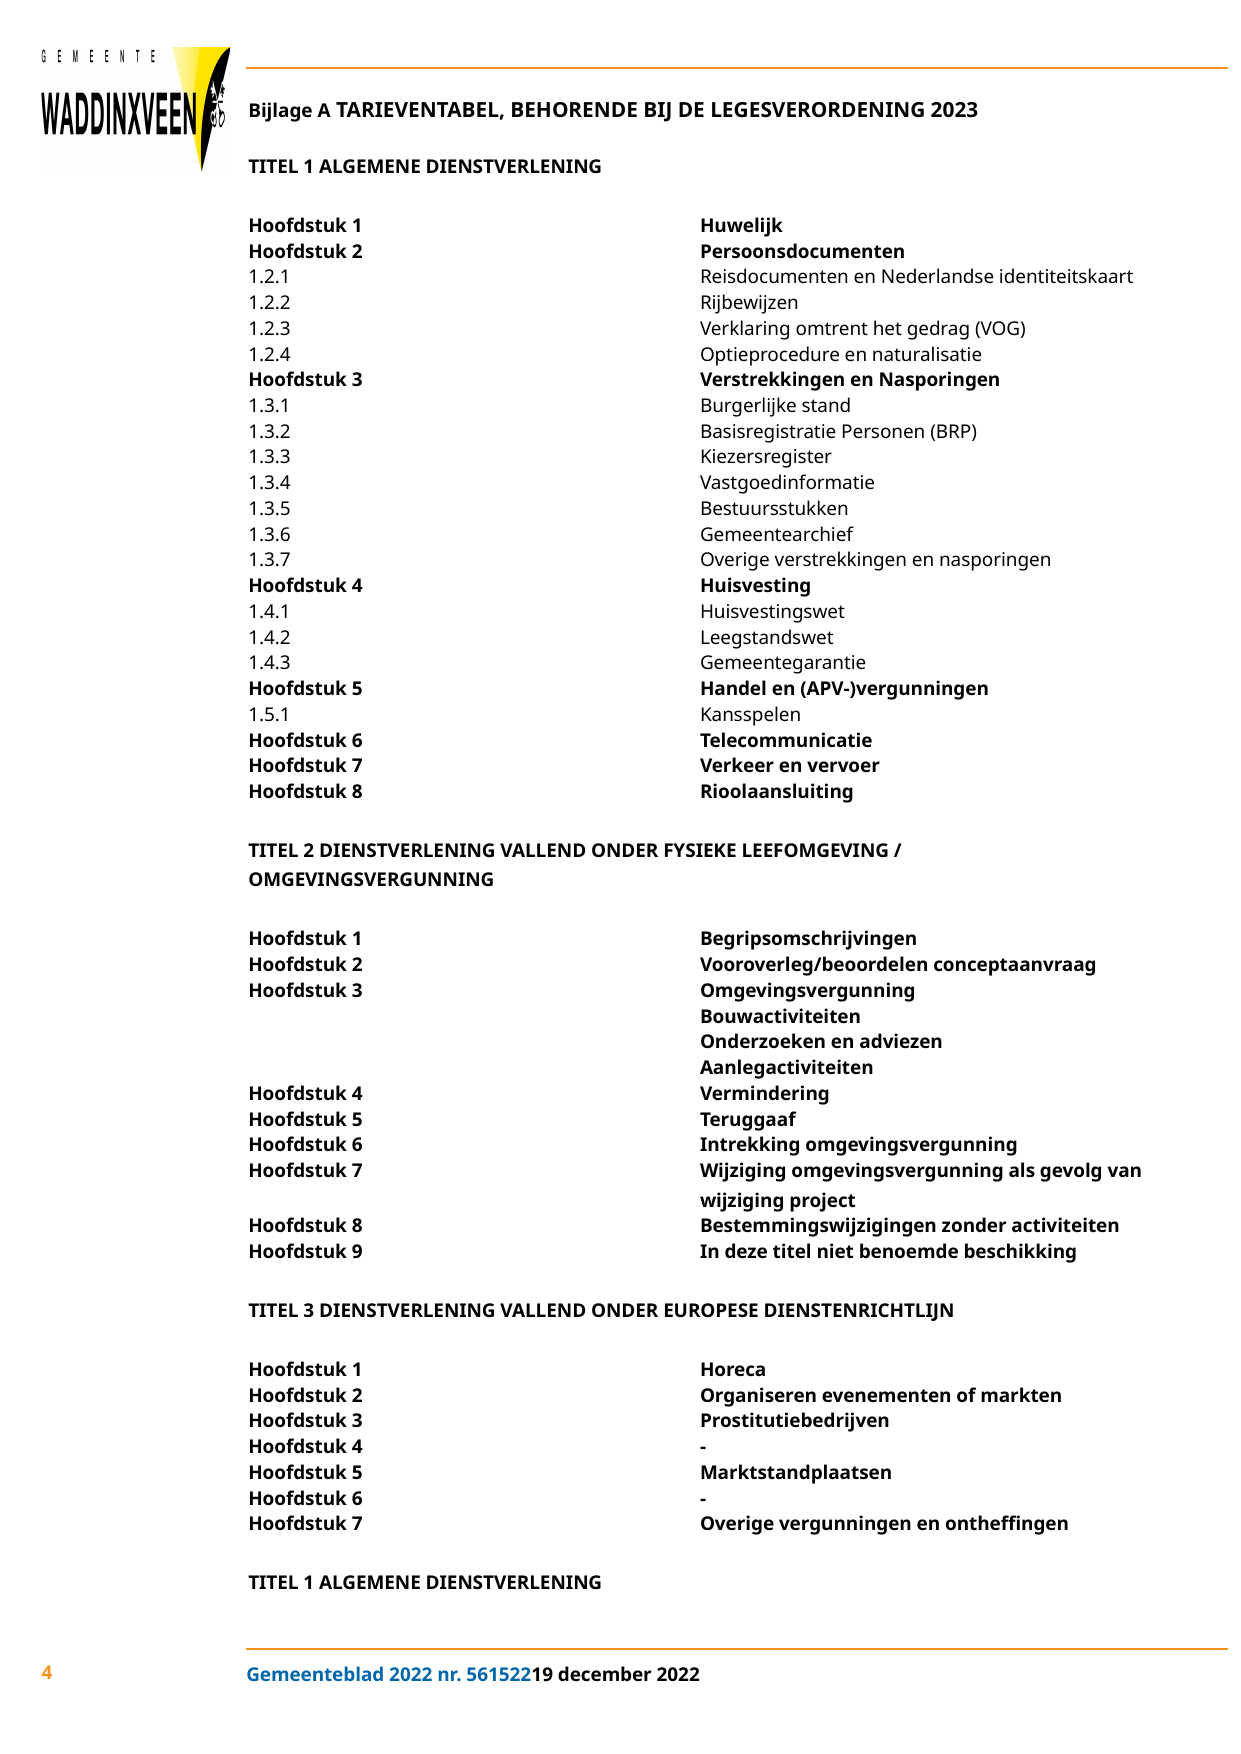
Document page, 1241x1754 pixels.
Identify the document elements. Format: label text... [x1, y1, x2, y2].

table_cell Onderzoeken en adviezen [700, 1029, 1152, 1054]
table_cell Hoofdstuk 4 [248, 1080, 700, 1106]
table_cell Handel en (APV-)vergunningen [700, 675, 1152, 701]
table_cell Verkeer en vervoer [700, 753, 1152, 778]
table_cell Teruggaaf [700, 1106, 1152, 1131]
table_cell [248, 1054, 700, 1080]
table_cell Hoofdstuk 7 [248, 1157, 700, 1212]
text TITEL 1 ALGEMENE DIENSTVERLENING [248, 1569, 1152, 1595]
table_cell Aanlegactiviteiten [700, 1054, 1152, 1080]
table_cell 1.3.6 [248, 521, 700, 547]
table_cell Hoofdstuk 7 [248, 1510, 700, 1536]
table_cell Hoofdstuk 3 [248, 1408, 700, 1433]
table_cell Hoofdstuk 5 [248, 1459, 700, 1485]
table_cell Hoofdstuk 7 [248, 753, 700, 778]
table_cell Overige vergunningen en ontheffingen [700, 1510, 1152, 1536]
table_cell Hoofdstuk 4 [248, 573, 700, 598]
table_cell 1.4.3 [248, 650, 700, 675]
table_cell Hoofdstuk 8 [248, 778, 700, 804]
table_cell Telecommunicatie [700, 727, 1152, 752]
text TITEL 2 DIENSTVERLENING VALLEND ONDER FYSIEKE LEEFOMGEVING / OMGEVINGSVERGUNNING [248, 837, 1152, 892]
table_cell 1.5.1 [248, 701, 700, 727]
table_cell Rioolaansluiting [700, 778, 1152, 804]
table_cell Reisdocumenten en Nederlandse identiteitskaart [700, 264, 1152, 289]
table_cell Vastgoedinformatie [700, 470, 1152, 495]
table_cell Hoofdstuk 6 [248, 727, 700, 752]
table_cell Verklaring omtrent het gedrag (VOG) [700, 315, 1152, 341]
table_cell 1.4.2 [248, 624, 700, 649]
text Bijlage A TARIEVENTABEL, BEHORENDE BIJ DE LEGESVERORDENING 2023 [248, 95, 1152, 123]
table_header Hoofdstuk 1 [248, 212, 700, 238]
table_cell Hoofdstuk 6 [248, 1485, 700, 1510]
table_cell 1.3.5 [248, 495, 700, 521]
table_header Begripsomschrijvingen [700, 926, 1152, 951]
table_cell 1.2.4 [248, 341, 700, 367]
table_cell Persoonsdocumenten [700, 238, 1152, 264]
table_cell [248, 1003, 700, 1028]
table_header Hoofdstuk 1 [248, 1356, 700, 1382]
picture [41, 47, 231, 172]
table_cell Hoofdstuk 6 [248, 1131, 700, 1157]
table_cell 1.2.2 [248, 289, 700, 315]
table_cell 1.3.7 [248, 547, 700, 572]
table_header Huwelijk [700, 212, 1152, 238]
table_cell Hoofdstuk 5 [248, 1106, 700, 1131]
table_cell Prostitutiebedrijven [700, 1408, 1152, 1433]
table_cell Wijziging omgevingsvergunning als gevolg van wijziging project [700, 1157, 1152, 1212]
table_cell - [700, 1485, 1152, 1510]
table_cell Bestemmingswijzigingen zonder activiteiten [700, 1213, 1152, 1238]
table_cell 1.2.1 [248, 264, 700, 289]
table_cell 1.3.1 [248, 392, 700, 418]
table_cell Overige verstrekkingen en nasporingen [700, 547, 1152, 572]
table_cell - [700, 1433, 1152, 1459]
table_cell Intrekking omgevingsvergunning [700, 1131, 1152, 1157]
table_cell Hoofdstuk 2 [248, 1382, 700, 1407]
table_cell Hoofdstuk 5 [248, 675, 700, 701]
table_cell [248, 1029, 700, 1054]
table_cell Organiseren evenementen of markten [700, 1382, 1152, 1407]
table_cell Hoofdstuk 2 [248, 951, 700, 977]
table_header Horeca [700, 1356, 1152, 1382]
table_cell Optieprocedure en naturalisatie [700, 341, 1152, 367]
table_cell Omgevingsvergunning [700, 977, 1152, 1003]
table_cell 1.4.1 [248, 598, 700, 624]
table_cell Rijbewijzen [700, 289, 1152, 315]
table_cell 1.3.3 [248, 444, 700, 469]
table_cell Marktstandplaatsen [700, 1459, 1152, 1485]
table_cell Vermindering [700, 1080, 1152, 1106]
table_cell Gemeentearchief [700, 521, 1152, 547]
table_cell Huisvesting [700, 573, 1152, 598]
table_cell Hoofdstuk 4 [248, 1433, 700, 1459]
table_cell Bestuursstukken [700, 495, 1152, 521]
table_cell Verstrekkingen en Nasporingen [700, 367, 1152, 392]
table_cell Kansspelen [700, 701, 1152, 727]
table_cell Burgerlijke stand [700, 392, 1152, 418]
table_cell Hoofdstuk 3 [248, 367, 700, 392]
table_cell Hoofdstuk 8 [248, 1213, 700, 1238]
text TITEL 3 DIENSTVERLENING VALLEND ONDER EUROPESE DIENSTENRICHTLIJN [248, 1297, 1152, 1322]
table_cell 1.3.2 [248, 418, 700, 444]
table_cell Bouwactiviteiten [700, 1003, 1152, 1028]
table_cell Basisregistratie Personen (BRP) [700, 418, 1152, 444]
table_cell Kiezersregister [700, 444, 1152, 469]
table_cell Vooroverleg/beoordelen conceptaanvraag [700, 951, 1152, 977]
table_cell 1.2.3 [248, 315, 700, 341]
table_cell Gemeentegarantie [700, 650, 1152, 675]
table_cell 1.3.4 [248, 470, 700, 495]
table_cell Hoofdstuk 3 [248, 977, 700, 1003]
table_cell Hoofdstuk 2 [248, 238, 700, 264]
table_cell Hoofdstuk 9 [248, 1238, 700, 1264]
table_cell In deze titel niet benoemde beschikking [700, 1238, 1152, 1264]
table_cell Leegstandswet [700, 624, 1152, 649]
table_header Hoofdstuk 1 [248, 926, 700, 951]
text TITEL 1 ALGEMENE DIENSTVERLENING [248, 153, 1152, 179]
table_cell Huisvestingswet [700, 598, 1152, 624]
